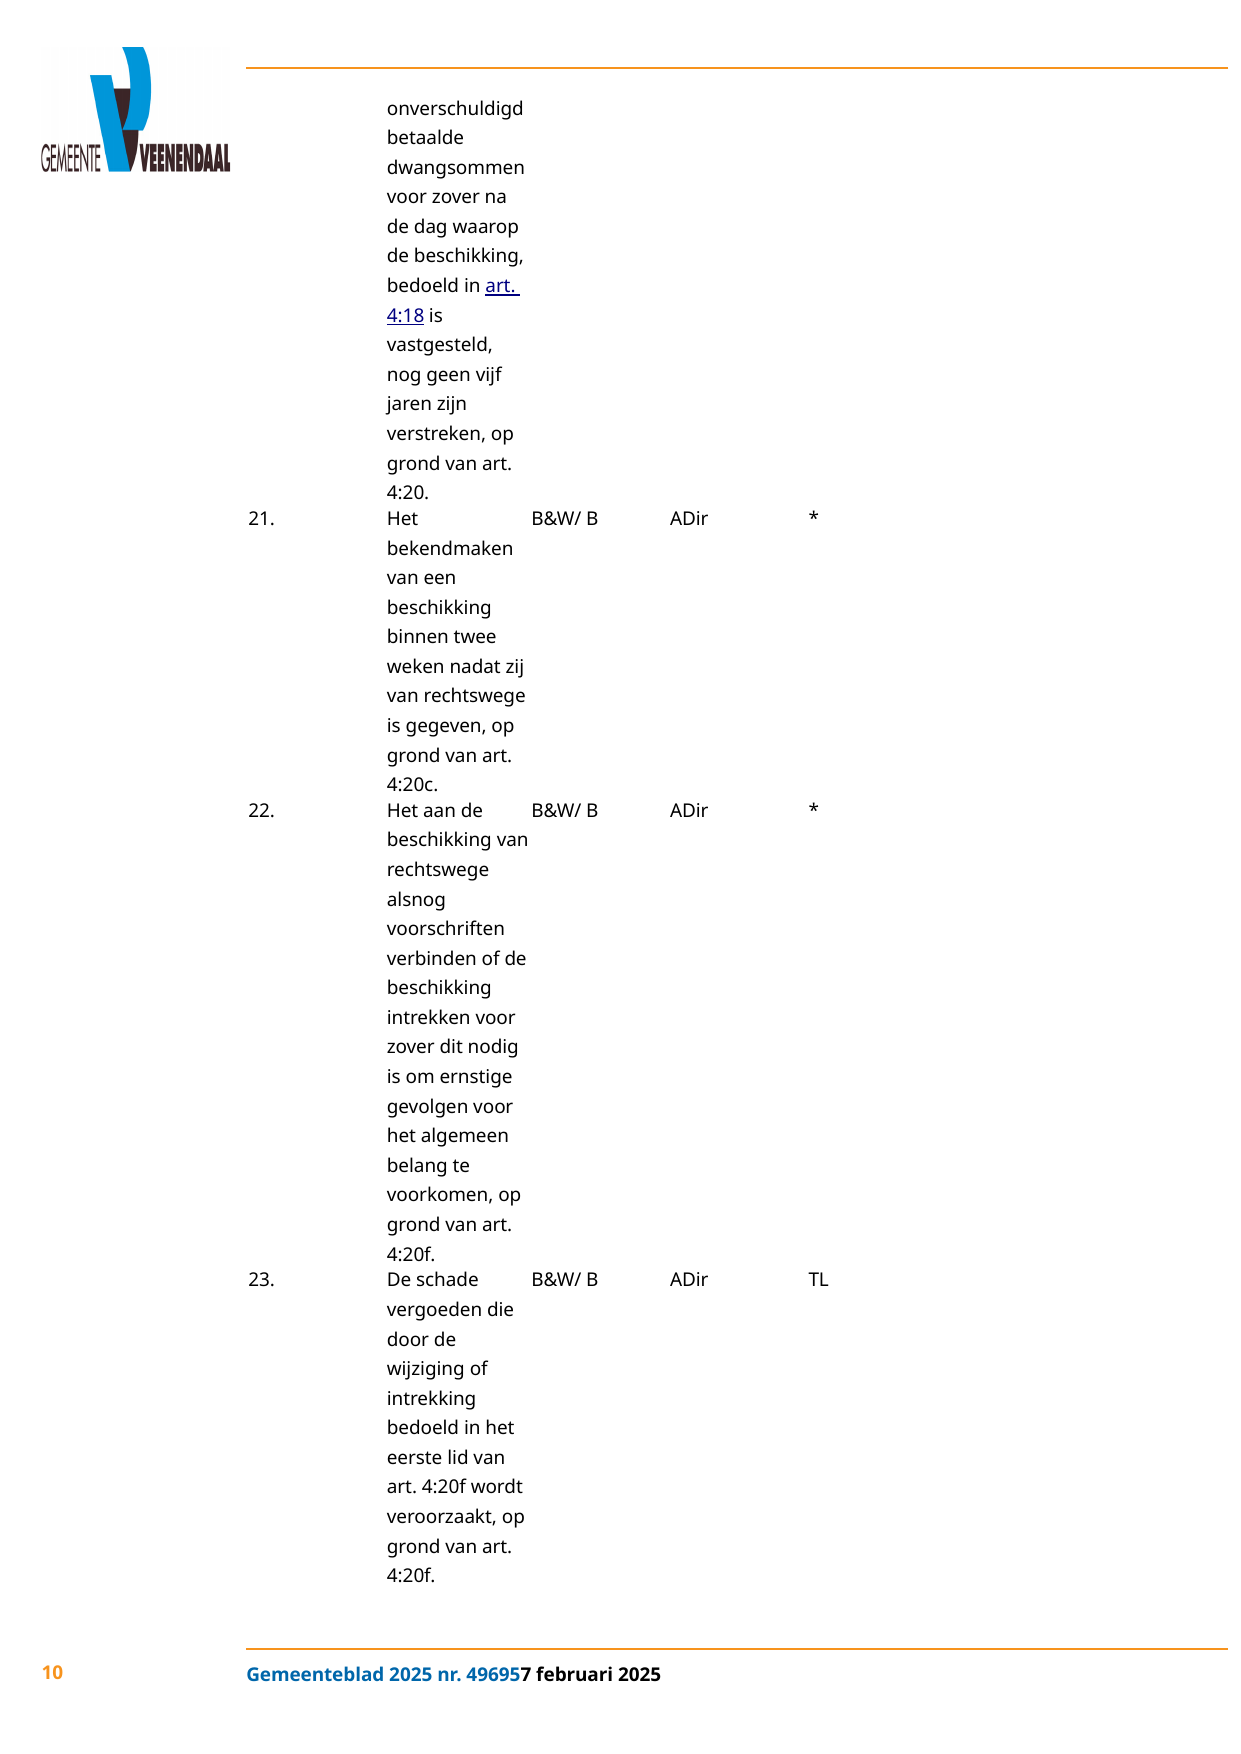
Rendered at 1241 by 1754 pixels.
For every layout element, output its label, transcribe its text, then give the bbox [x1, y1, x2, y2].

table_cell [248, 797, 387, 1267]
table_cell onverschuldigd betaalde dwangsommen voor zover na de dag waarop de beschikking, bedoeld in art. 4:18 is vastgesteld, nog geen vijf jaren zijn verstreken, op grond van art. 4:20. [387, 95, 531, 505]
table_cell ADir [670, 505, 808, 797]
table_cell * [808, 505, 947, 797]
picture [41, 47, 130, 172]
table_cell TL [808, 1267, 947, 1588]
table_cell [808, 95, 947, 505]
table_cell [670, 95, 808, 505]
table_cell ADir [670, 797, 808, 1267]
table_cell [248, 505, 387, 797]
table_cell Het aan de beschikking van rechtswege alsnog voorschriften verbinden of de beschikking intrekken voor zover dit nodig is om ernstige gevolgen voor het algemeen belang te voorkomen, op grond van art. 4:20f. [387, 797, 531, 1267]
table_cell * [808, 797, 947, 1267]
table_cell B&W/ B [531, 1267, 670, 1588]
table_cell ADir [670, 1267, 808, 1588]
table_cell B&W/ B [531, 797, 670, 1267]
table_cell [947, 505, 1152, 797]
picture [123, 47, 231, 172]
table_cell [531, 95, 670, 505]
table_cell [248, 1267, 387, 1588]
table_cell B&W/ B [531, 505, 670, 797]
table_cell Het bekendmaken van een beschikking binnen twee weken nadat zij van rechtswege is gegeven, op grond van art. 4:20c. [387, 505, 531, 797]
table_cell [947, 1267, 1152, 1588]
table_cell [947, 797, 1152, 1267]
table_cell De schade vergoeden die door de wijziging of intrekking bedoeld in het eerste lid van art. 4:20f wordt veroorzaakt, op grond van art. 4:20f. [387, 1267, 531, 1588]
table_cell [947, 95, 1152, 505]
table_cell [248, 95, 387, 505]
